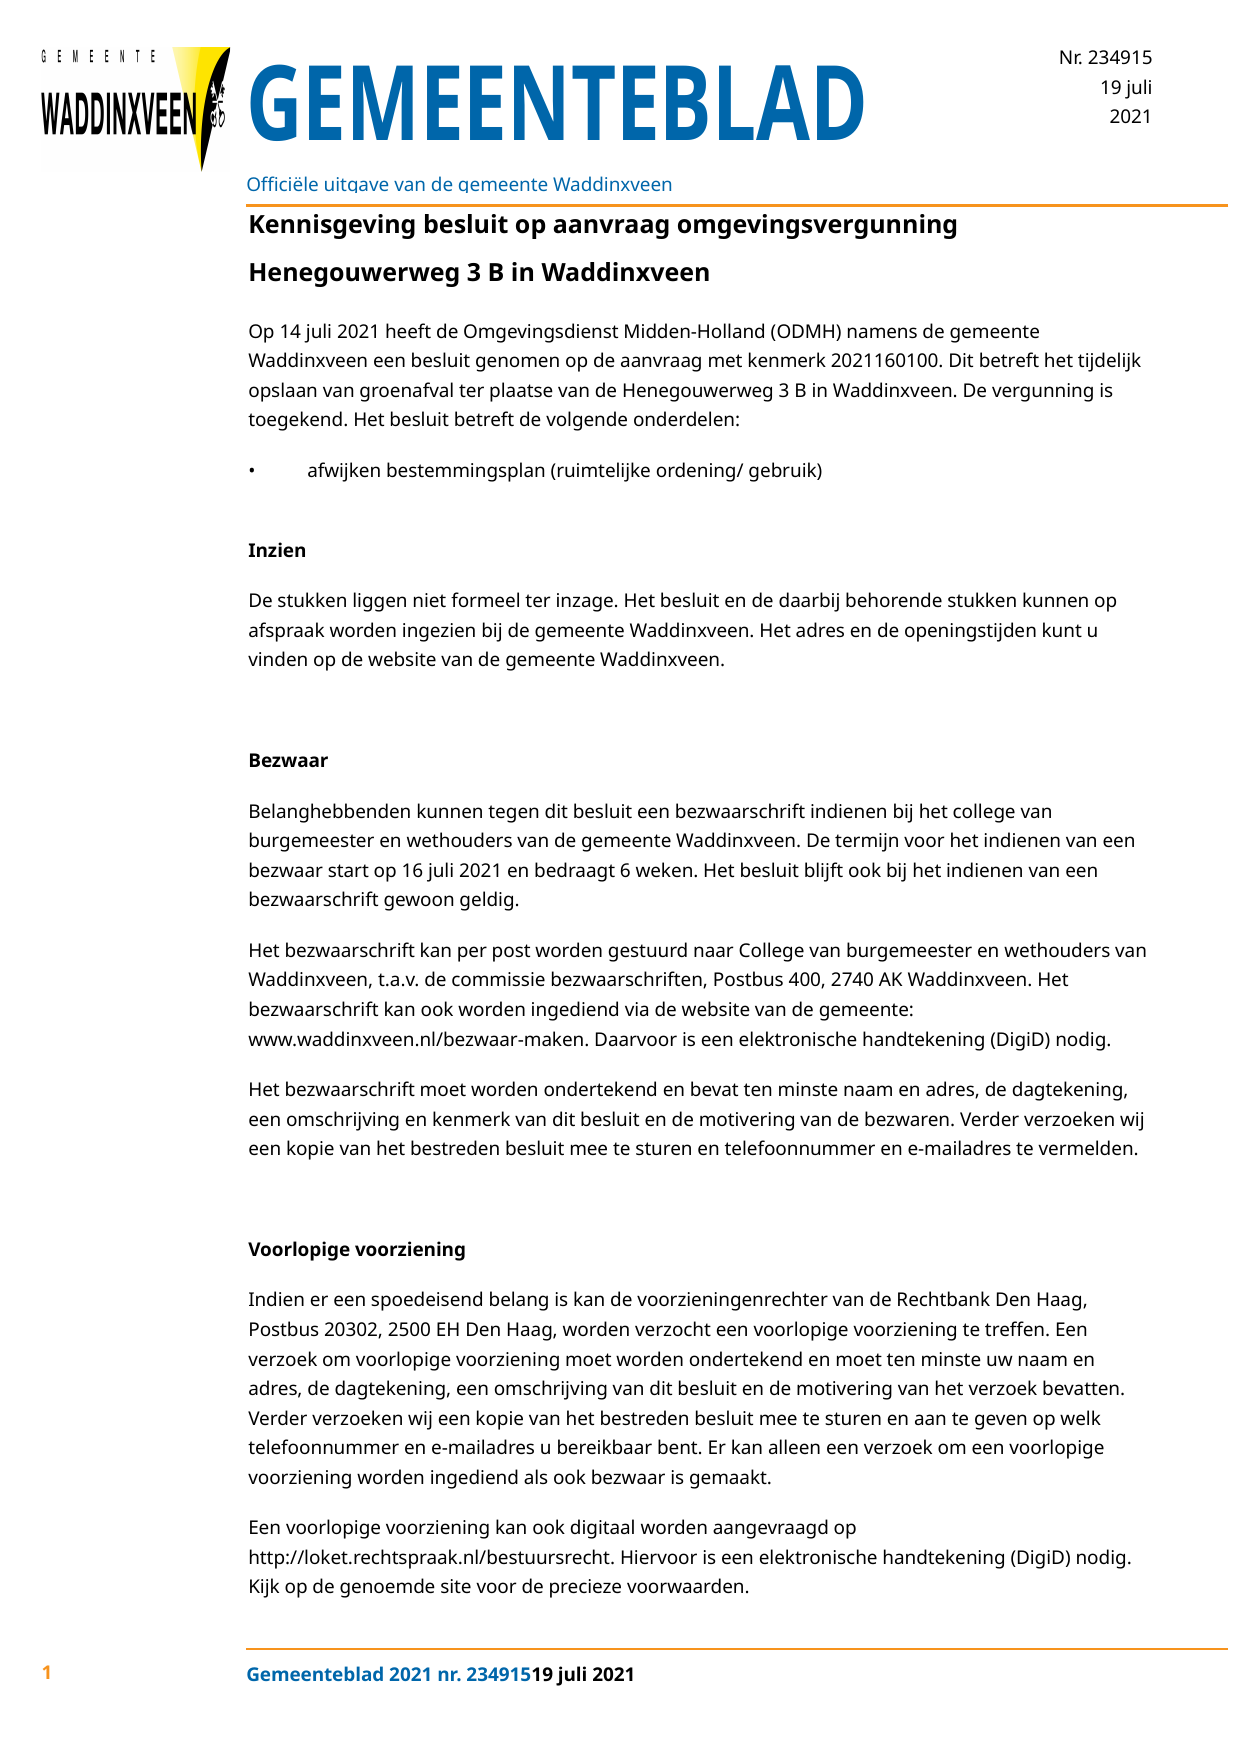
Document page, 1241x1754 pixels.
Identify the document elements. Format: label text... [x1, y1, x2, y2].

text Bezwaar [248, 747, 1152, 773]
text Indien er een spoedeisend belang is kan de voorzieningenrechter van de Rechtbank Den Haag, Postbus 20302, 2500 EH Den Haag, worden verzocht een voorlopige voorziening te treffen. Een verzoek om voorlopige voorziening moet worden ondertekend en moet ten minste uw naam en adres, de dagtekening, een omschrijving van dit besluit en de motivering van het verzoek bevatten. Verder verzoeken wij een kopie van het bestreden besluit mee te sturen en aan te geven op welk telefoonnummer en e-mailadres u bereikbaar bent. Er kan alleen een verzoek om een voorlopige voorziening worden ingediend als ook bezwaar is gemaakt. [248, 1287, 1152, 1490]
text Een voorlopige voorziening kan ook digitaal worden aangevraagd op http://loket.rechtspraak.nl/bestuursrecht. Hiervoor is een elektronische handtekening (DigiD) nodig. Kijk op de genoemde site voor de precieze voorwaarden. [248, 1514, 1152, 1599]
text Op 14 juli 2021 heeft de Omgevingsdienst Midden-Holland (ODMH) namens de gemeente Waddinxveen een besluit genomen op de aanvraag met kenmerk 2021160100. Dit betreft het tijdelijk opslaan van groenafval ter plaatse van de Henegouwerweg 3 B in Waddinxveen. De vergunning is toegekend. Het besluit betreft de volgende onderdelen: [248, 318, 1152, 432]
text Het bezwaarschrift kan per post worden gestuurd naar College van burgemeester en wethouders van Waddinxveen, t.a.v. de commissie bezwaarschriften, Postbus 400, 2740 AK Waddinxveen. Het bezwaarschrift kan ook worden ingediend via de website van de gemeente: www.waddinxveen.nl/bezwaar-maken. Daarvoor is een elektronische handtekening (DigiD) nodig. [248, 937, 1152, 1052]
text Het bezwaarschrift moet worden ondertekend en bevat ten minste naam en adres, de dagtekening, een omschrijving en kenmerk van dit besluit en de motivering van de bezwaren. Verder verzoeken wij een kopie van het bestreden besluit mee te sturen en telefoonnummer en e-mailadres te vermelden. [248, 1076, 1152, 1161]
picture [41, 47, 231, 172]
text Inzien [248, 537, 1152, 563]
text Kennisgeving besluit op aanvraag omgevingsvergunning Henegouwerweg 3 B in Waddinxveen [248, 207, 1152, 288]
text De stukken liggen niet formeel ter inzage. Het besluit en de daarbij behorende stukken kunnen op afspraak worden ingezien bij de gemeente Waddinxveen. Het adres en de openingstijden kunt u vinden op de website van de gemeente Waddinxveen. [248, 587, 1152, 672]
text Voorlopige voorziening [248, 1236, 1152, 1262]
list afwijken bestemmingsplan (ruimtelijke ordening/ gebruik) [248, 457, 1152, 483]
text Belanghebbenden kunnen tegen dit besluit een bezwaarschrift indienen bij het college van burgemeester en wethouders van de gemeente Waddinxveen. De termijn voor het indienen van een bezwaar start op 16 juli 2021 en bedraagt 6 weken. Het besluit blijft ook bij het indienen van een bezwaarschrift gewoon geldig. [248, 798, 1152, 912]
